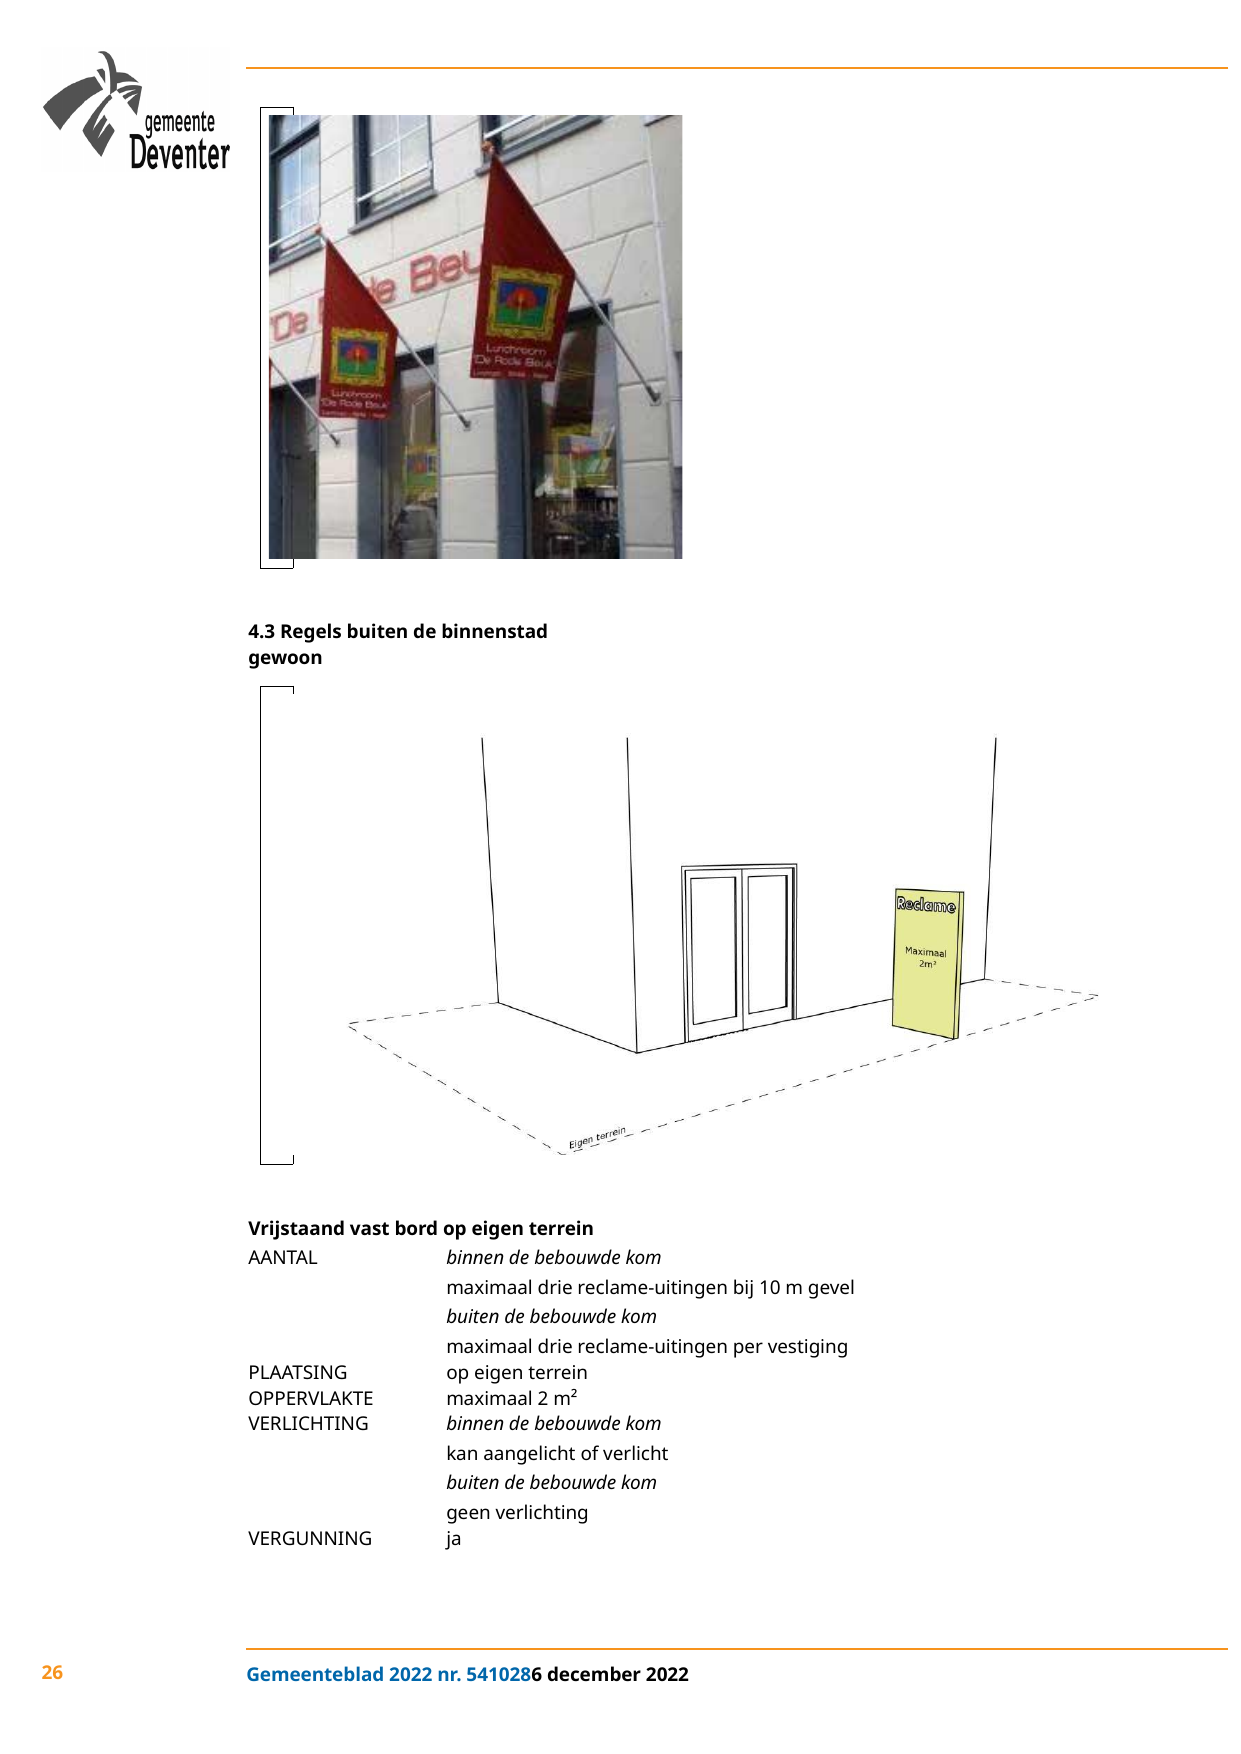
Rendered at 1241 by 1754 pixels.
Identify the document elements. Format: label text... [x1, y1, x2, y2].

text 4.3 Regels buiten de binnenstad [248, 618, 1152, 644]
table_cell maximaal 2 m² [446, 1385, 1152, 1410]
picture [41, 47, 231, 172]
table_cell OPPERVLAKTE [248, 1385, 446, 1410]
table_cell ja [446, 1525, 1152, 1551]
picture [268, 694, 1173, 1155]
picture [268, 115, 683, 559]
table_header AANTAL [248, 1245, 446, 1359]
table_cell binnen de bebouwde kom kan aangelicht of verlicht buiten de bebouwde kom geen verlichting [446, 1410, 1152, 1525]
text gewoon [248, 644, 1152, 670]
table_cell VERGUNNING [248, 1525, 446, 1551]
table_cell op eigen terrein [446, 1359, 1152, 1385]
table_cell VERLICHTING [248, 1410, 446, 1525]
text Vrijstaand vast bord op eigen terrein [248, 1215, 1152, 1241]
table_header binnen de bebouwde kom maximaal drie reclame-uitingen bij 10 m gevel buiten de bebouwde kom maximaal drie reclame-uitingen per vestiging [446, 1245, 1152, 1359]
table_cell PLAATSING [248, 1359, 446, 1385]
